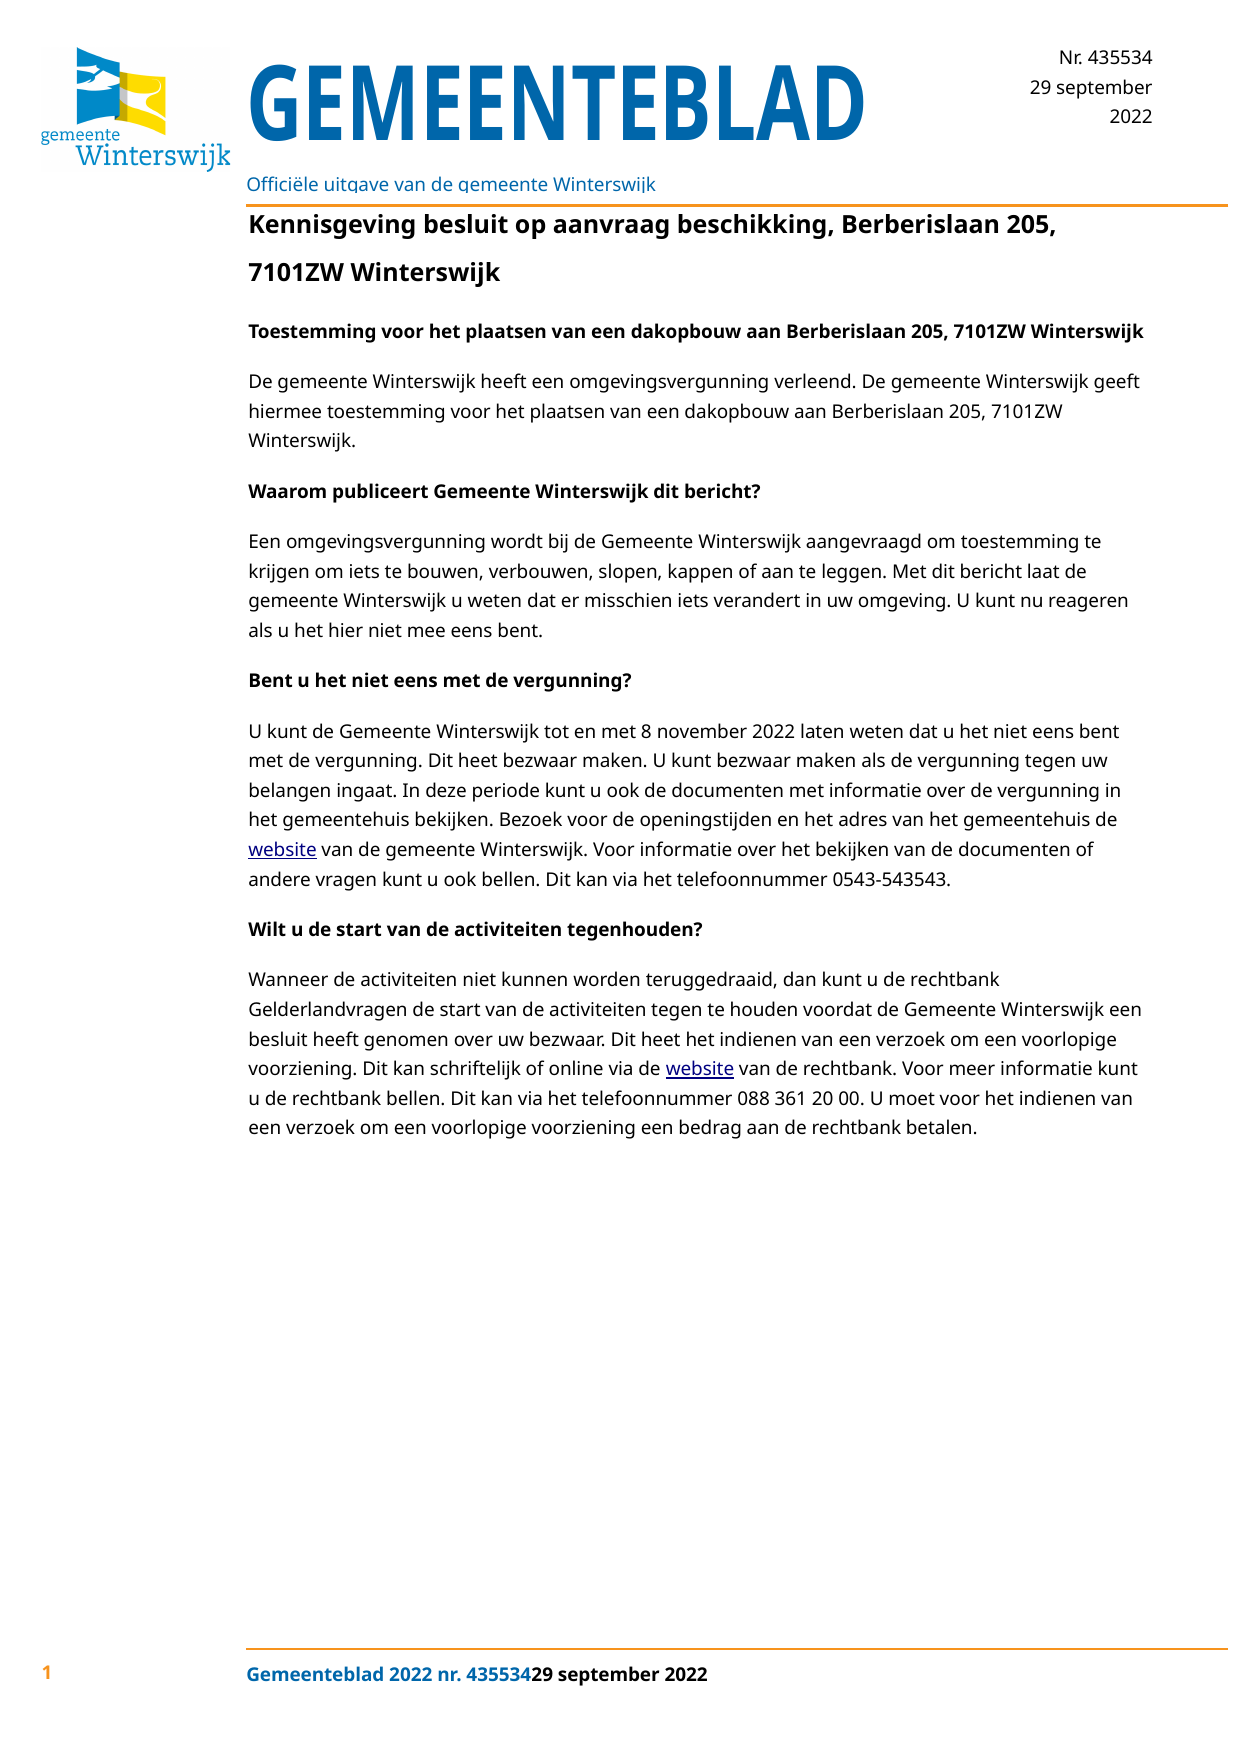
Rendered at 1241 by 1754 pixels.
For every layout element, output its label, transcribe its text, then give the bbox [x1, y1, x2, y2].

text Wanneer de activiteiten niet kunnen worden teruggedraaid, dan kunt u de rechtbank Gelderlandvragen de start van de activiteiten tegen te houden voordat de Gemeente Winterswijk een besluit heeft genomen over uw bezwaar. Dit heet het indienen van een verzoek om een voorlopige voorziening. Dit kan schriftelijk of online via de website van de rechtbank. Voor meer informatie kunt u de rechtbank bellen. Dit kan via het telefoonnummer 088 361 20 00. U moet voor het indienen van een verzoek om een voorlopige voorziening een bedrag aan de rechtbank betalen. [248, 967, 1152, 1140]
text Een omgevingsvergunning wordt bij de Gemeente Winterswijk aangevraagd om toestemming te krijgen om iets te bouwen, verbouwen, slopen, kappen of aan te leggen. Met dit bericht laat de gemeente Winterswijk u weten dat er misschien iets verandert in uw omgeving. U kunt nu reageren als u het hier niet mee eens bent. [248, 528, 1152, 643]
text Wilt u de start van de activiteiten tegenhouden? [248, 916, 1152, 942]
text U kunt de Gemeente Winterswijk tot en met 8 november 2022 laten weten dat u het niet eens bent met de vergunning. Dit heet bezwaar maken. U kunt bezwaar maken als de vergunning tegen uw belangen ingaat. In deze periode kunt u ook de documenten met informatie over de vergunning in het gemeentehuis bekijken. Bezoek voor de openingstijden en het adres van het gemeentehuis de website van de gemeente Winterswijk. Voor informatie over het bekijken van de documenten of andere vragen kunt u ook bellen. Dit kan via het telefoonnummer 0543-543543. [248, 718, 1152, 892]
text Kennisgeving besluit op aanvraag beschikking, Berberislaan 205, 7101ZW Winterswijk [248, 207, 1152, 288]
text De gemeente Winterswijk heeft een omgevingsvergunning verleend. De gemeente Winterswijk geeft hiermee toestemming voor het plaatsen van een dakopbouw aan Berberislaan 205, 7101ZW Winterswijk. [248, 368, 1152, 453]
text Bent u het niet eens met de vergunning? [248, 667, 1152, 693]
picture [225, 153, 231, 162]
text Toestemming voor het plaatsen van een dakopbouw aan Berberislaan 205, 7101ZW Winterswijk [248, 318, 1152, 344]
picture [41, 47, 231, 172]
text Waarom publiceert Gemeente Winterswijk dit bericht? [248, 478, 1152, 504]
